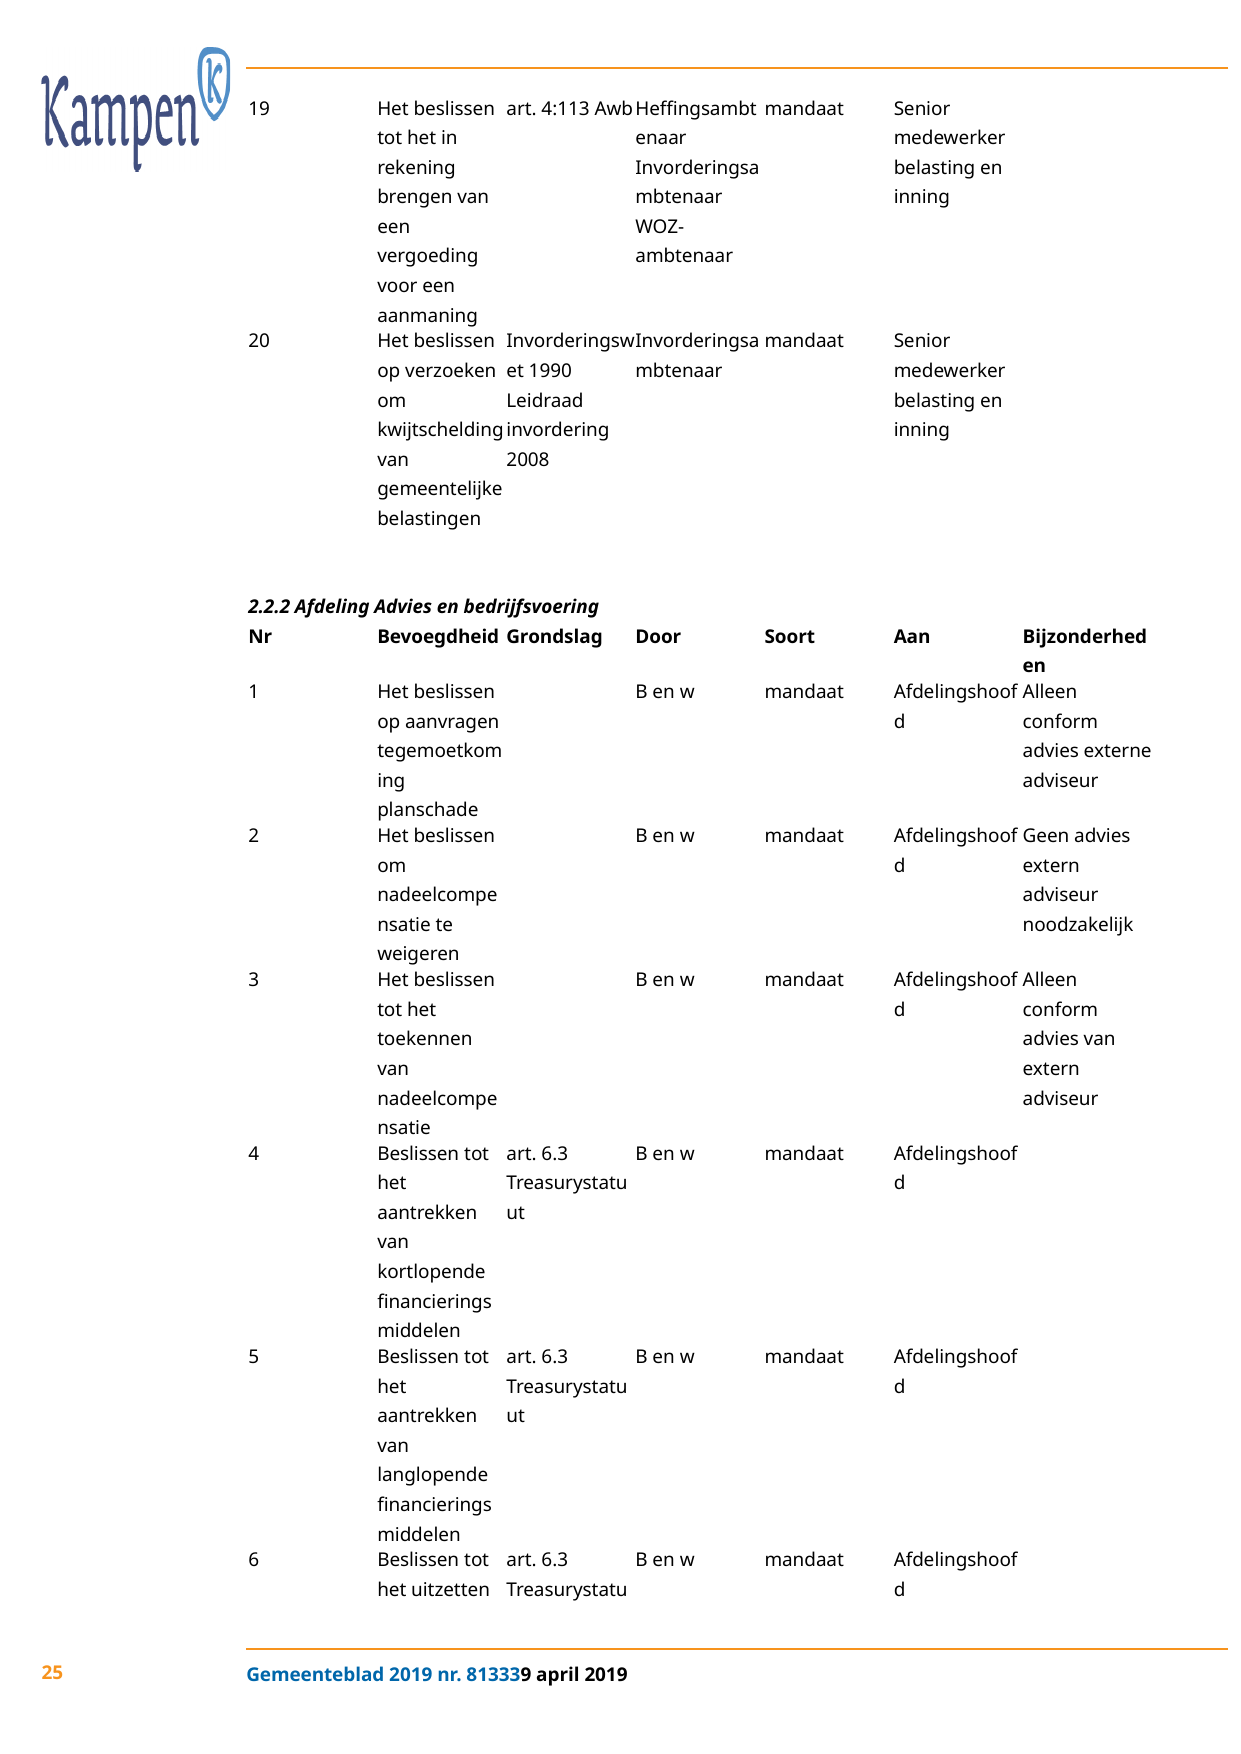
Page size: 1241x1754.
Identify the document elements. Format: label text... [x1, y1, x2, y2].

table_cell Het beslissen op verzoeken om kwijtschelding van gemeentelijke belastingen [377, 328, 506, 560]
table_cell B en w [635, 822, 764, 966]
table_cell [506, 822, 635, 966]
table_cell Afdelingshoofd [894, 822, 1022, 966]
table_cell Alleen conform advies externe adviseur [1023, 678, 1152, 822]
table_cell mandaat [764, 1140, 893, 1343]
table_cell [1023, 1343, 1152, 1546]
table_cell 20 [248, 328, 377, 560]
table_cell B en w [635, 1546, 764, 1602]
table_cell Geen advies extern adviseur noodzakelijk [1023, 822, 1152, 966]
table_cell 2 [248, 822, 377, 966]
table_cell mandaat [764, 1343, 893, 1546]
table_header Nr [248, 623, 377, 678]
text 2.2.2 Afdeling Advies en bedrijfsvoering [248, 593, 1152, 619]
table_cell mandaat [764, 678, 893, 822]
table_cell B en w [635, 966, 764, 1140]
table_cell [1023, 1140, 1152, 1343]
table_cell Heffingsambtenaar Invorderingsambtenaar WOZ-ambtenaar [635, 95, 764, 328]
table_cell Afdelingshoofd [894, 678, 1022, 822]
table_cell Beslissen tot het uitzetten [377, 1546, 506, 1602]
table_cell Het beslissen tot het toekennen van nadeelcompensatie [377, 966, 506, 1140]
table_cell Senior medewerker belasting en inning [894, 95, 1022, 328]
table_cell B en w [635, 1140, 764, 1343]
table_header Grondslag [506, 623, 635, 678]
table_cell art. 6.3 Treasurystatuut [506, 1343, 635, 1546]
table_header Aan [894, 623, 1022, 678]
table_header Bevoegdheid [377, 623, 506, 678]
table_cell Afdelingshoofd [894, 1140, 1022, 1343]
table_header Bijzonderheden [1023, 623, 1152, 678]
table_cell Beslissen tot het aantrekken van kortlopende financieringsmiddelen [377, 1140, 506, 1343]
table_cell art. 4:113 Awb [506, 95, 635, 328]
table_header Door [635, 623, 764, 678]
table_cell art. 6.3 Treasurystatu [506, 1546, 635, 1602]
table_cell Invorderingswet 1990 Leidraad invordering 2008 [506, 328, 635, 560]
table_cell mandaat [764, 822, 893, 966]
table_cell Het beslissen tot het in rekening brengen van een vergoeding voor een aanmaning [377, 95, 506, 328]
table_cell [506, 966, 635, 1140]
table_cell B en w [635, 678, 764, 822]
table_cell mandaat [764, 966, 893, 1140]
table_cell Afdelingshoofd [894, 1343, 1022, 1546]
table_cell Afdelingshoofd [894, 966, 1022, 1140]
picture [41, 47, 231, 172]
table_header Soort [764, 623, 893, 678]
table_cell B en w [635, 1343, 764, 1546]
table_cell [1023, 328, 1152, 560]
table_cell Invorderingsambtenaar [635, 328, 764, 560]
table_cell Senior medewerker belasting en inning [894, 328, 1022, 560]
table_cell Alleen conform advies van extern adviseur [1023, 966, 1152, 1140]
table_cell Het beslissen op aanvragen tegemoetkoming planschade [377, 678, 506, 822]
table_cell [1023, 1546, 1152, 1602]
table_cell Beslissen tot het aantrekken van langlopende financieringsmiddelen [377, 1343, 506, 1546]
table_cell mandaat [764, 1546, 893, 1602]
table_cell 3 [248, 966, 377, 1140]
table_cell Afdelingshoofd [894, 1546, 1022, 1602]
table_cell 1 [248, 678, 377, 822]
table_cell [1023, 95, 1152, 328]
table_cell mandaat [764, 328, 893, 560]
table_cell 4 [248, 1140, 377, 1343]
table_cell [506, 678, 635, 822]
table_cell 19 [248, 95, 377, 328]
table_cell 6 [248, 1546, 377, 1602]
table_cell art. 6.3 Treasurystatuut [506, 1140, 635, 1343]
table_cell 5 [248, 1343, 377, 1546]
table_cell mandaat [764, 95, 893, 328]
table_cell Het beslissen om nadeelcompensatie te weigeren [377, 822, 506, 966]
